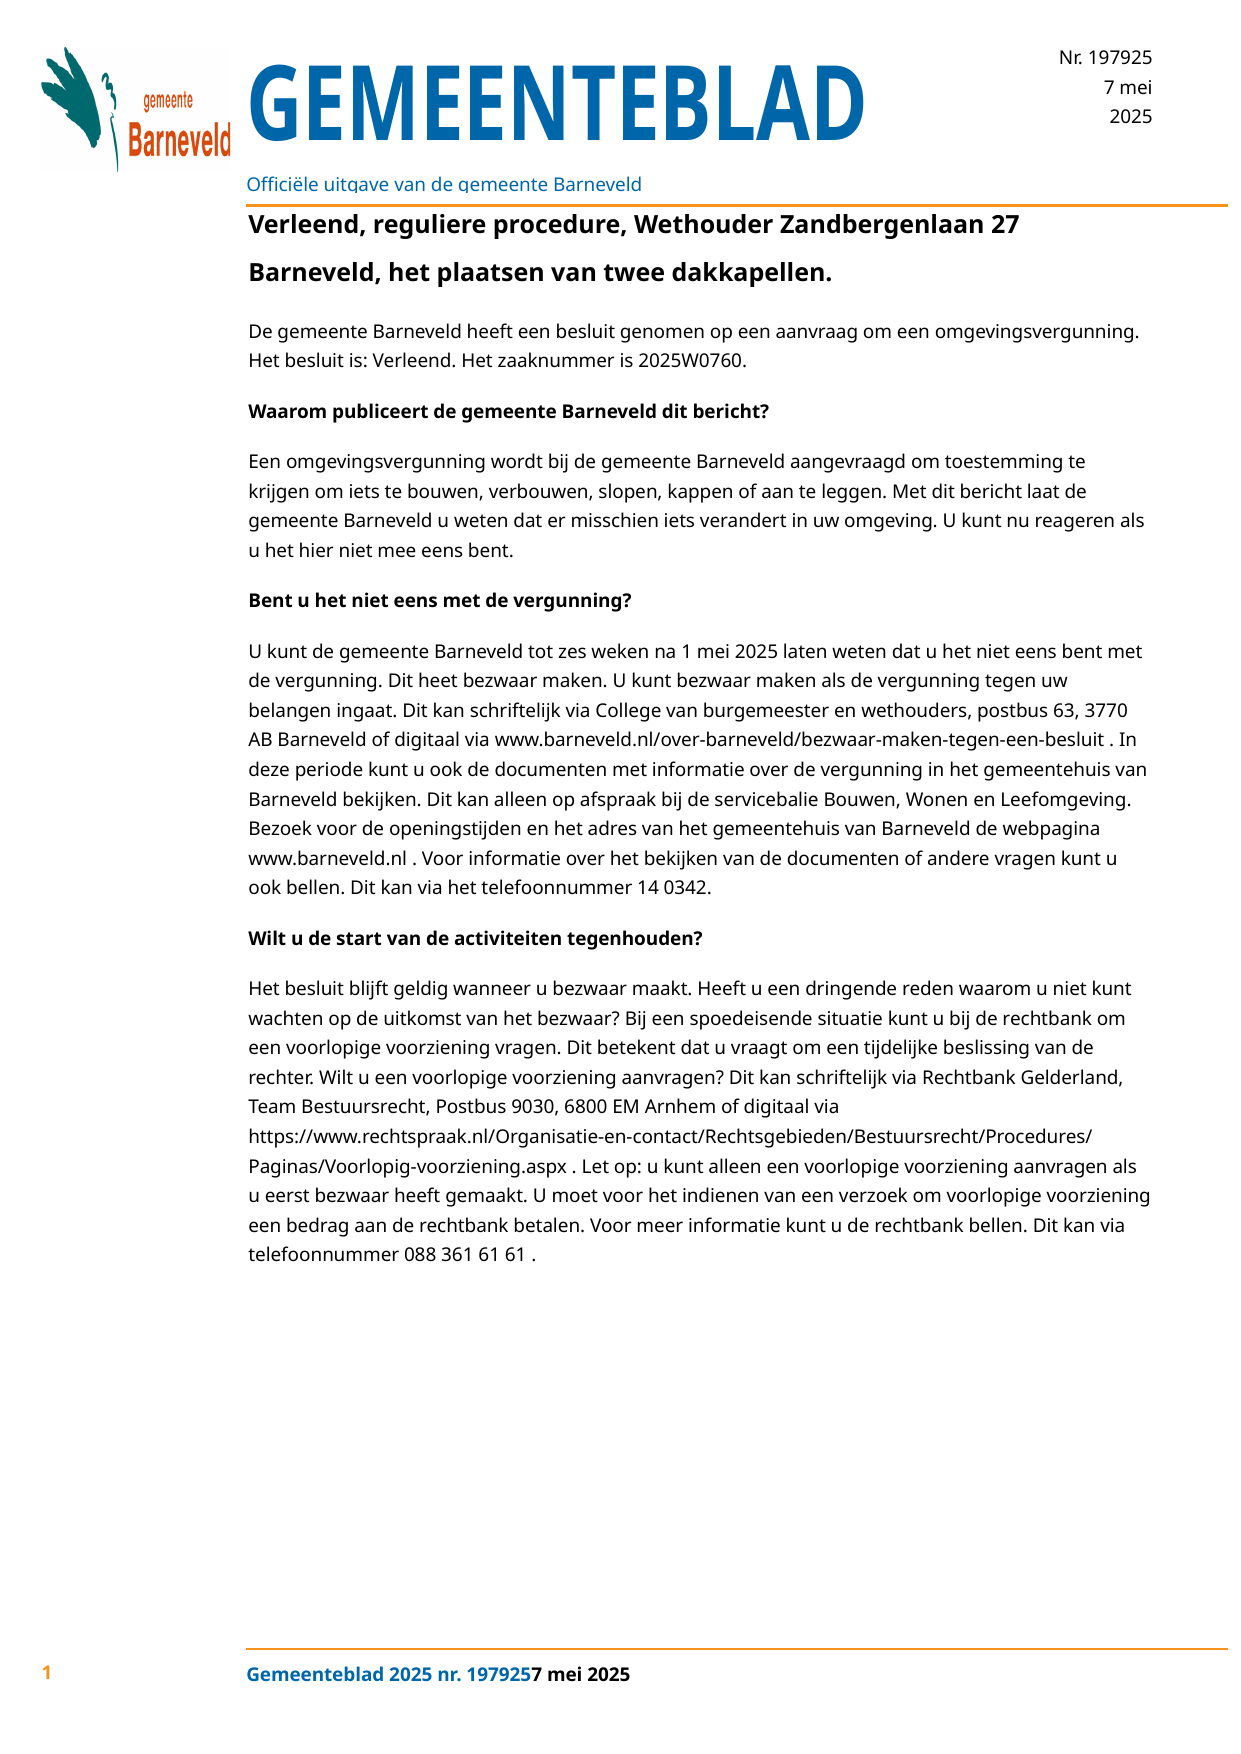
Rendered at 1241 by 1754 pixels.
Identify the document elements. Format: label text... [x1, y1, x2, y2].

text Wilt u de start van de activiteiten tegenhouden? [248, 925, 1152, 951]
text Het besluit blijft geldig wanneer u bezwaar maakt. Heeft u een dringende reden waarom u niet kunt wachten op de uitkomst van het bezwaar? Bij een spoedeisende situatie kunt u bij de rechtbank om een voorlopige voorziening vragen. Dit betekent dat u vraagt om een tijdelijke beslissing van de rechter. Wilt u een voorlopige voorziening aanvragen? Dit kan schriftelijk via Rechtbank Gelderland, Team Bestuursrecht, Postbus 9030, 6800 EM Arnhem of digitaal via https://www.rechtspraak.nl/Organisatie-en-contact/Rechtsgebieden/Bestuursrecht/Procedures/Paginas/Voorlopig-voorziening.aspx . Let op: u kunt alleen een voorlopige voorziening aanvragen als u eerst bezwaar heeft gemaakt. U moet voor het indienen van een verzoek om voorlopige voorziening een bedrag aan de rechtbank betalen. Voor meer informatie kunt u de rechtbank bellen. Dit kan via telefoonnummer 088 361 61 61 . [248, 975, 1152, 1267]
text De gemeente Barneveld heeft een besluit genomen op een aanvraag om een omgevingsvergunning. Het besluit is: Verleend. Het zaaknummer is 2025W0760. [248, 318, 1152, 373]
text Waarom publiceert de gemeente Barneveld dit bericht? [248, 398, 1152, 424]
text Bent u het niet eens met de vergunning? [248, 587, 1152, 613]
text Een omgevingsvergunning wordt bij de gemeente Barneveld aangevraagd om toestemming te krijgen om iets te bouwen, verbouwen, slopen, kappen of aan te leggen. Met dit bericht laat de gemeente Barneveld u weten dat er misschien iets verandert in uw omgeving. U kunt nu reageren als u het hier niet mee eens bent. [248, 448, 1152, 563]
text U kunt de gemeente Barneveld tot zes weken na 1 mei 2025 laten weten dat u het niet eens bent met de vergunning. Dit heet bezwaar maken. U kunt bezwaar maken als de vergunning tegen uw belangen ingaat. Dit kan schriftelijk via College van burgemeester en wethouders, postbus 63, 3770 AB Barneveld of digitaal via www.barneveld.nl/over-barneveld/bezwaar-maken-tegen-een-besluit . In deze periode kunt u ook de documenten met informatie over de vergunning in het gemeentehuis van Barneveld bekijken. Dit kan alleen op afspraak bij de servicebalie Bouwen, Wonen en Leefomgeving. Bezoek voor de openingstijden en het adres van het gemeentehuis van Barneveld de webpagina www.barneveld.nl . Voor informatie over het bekijken van de documenten of andere vragen kunt u ook bellen. Dit kan via het telefoonnummer 14 0342. [248, 638, 1152, 900]
picture [41, 47, 231, 172]
text Verleend, reguliere procedure, Wethouder Zandbergenlaan 27 Barneveld, het plaatsen van twee dakkapellen. [248, 207, 1152, 288]
